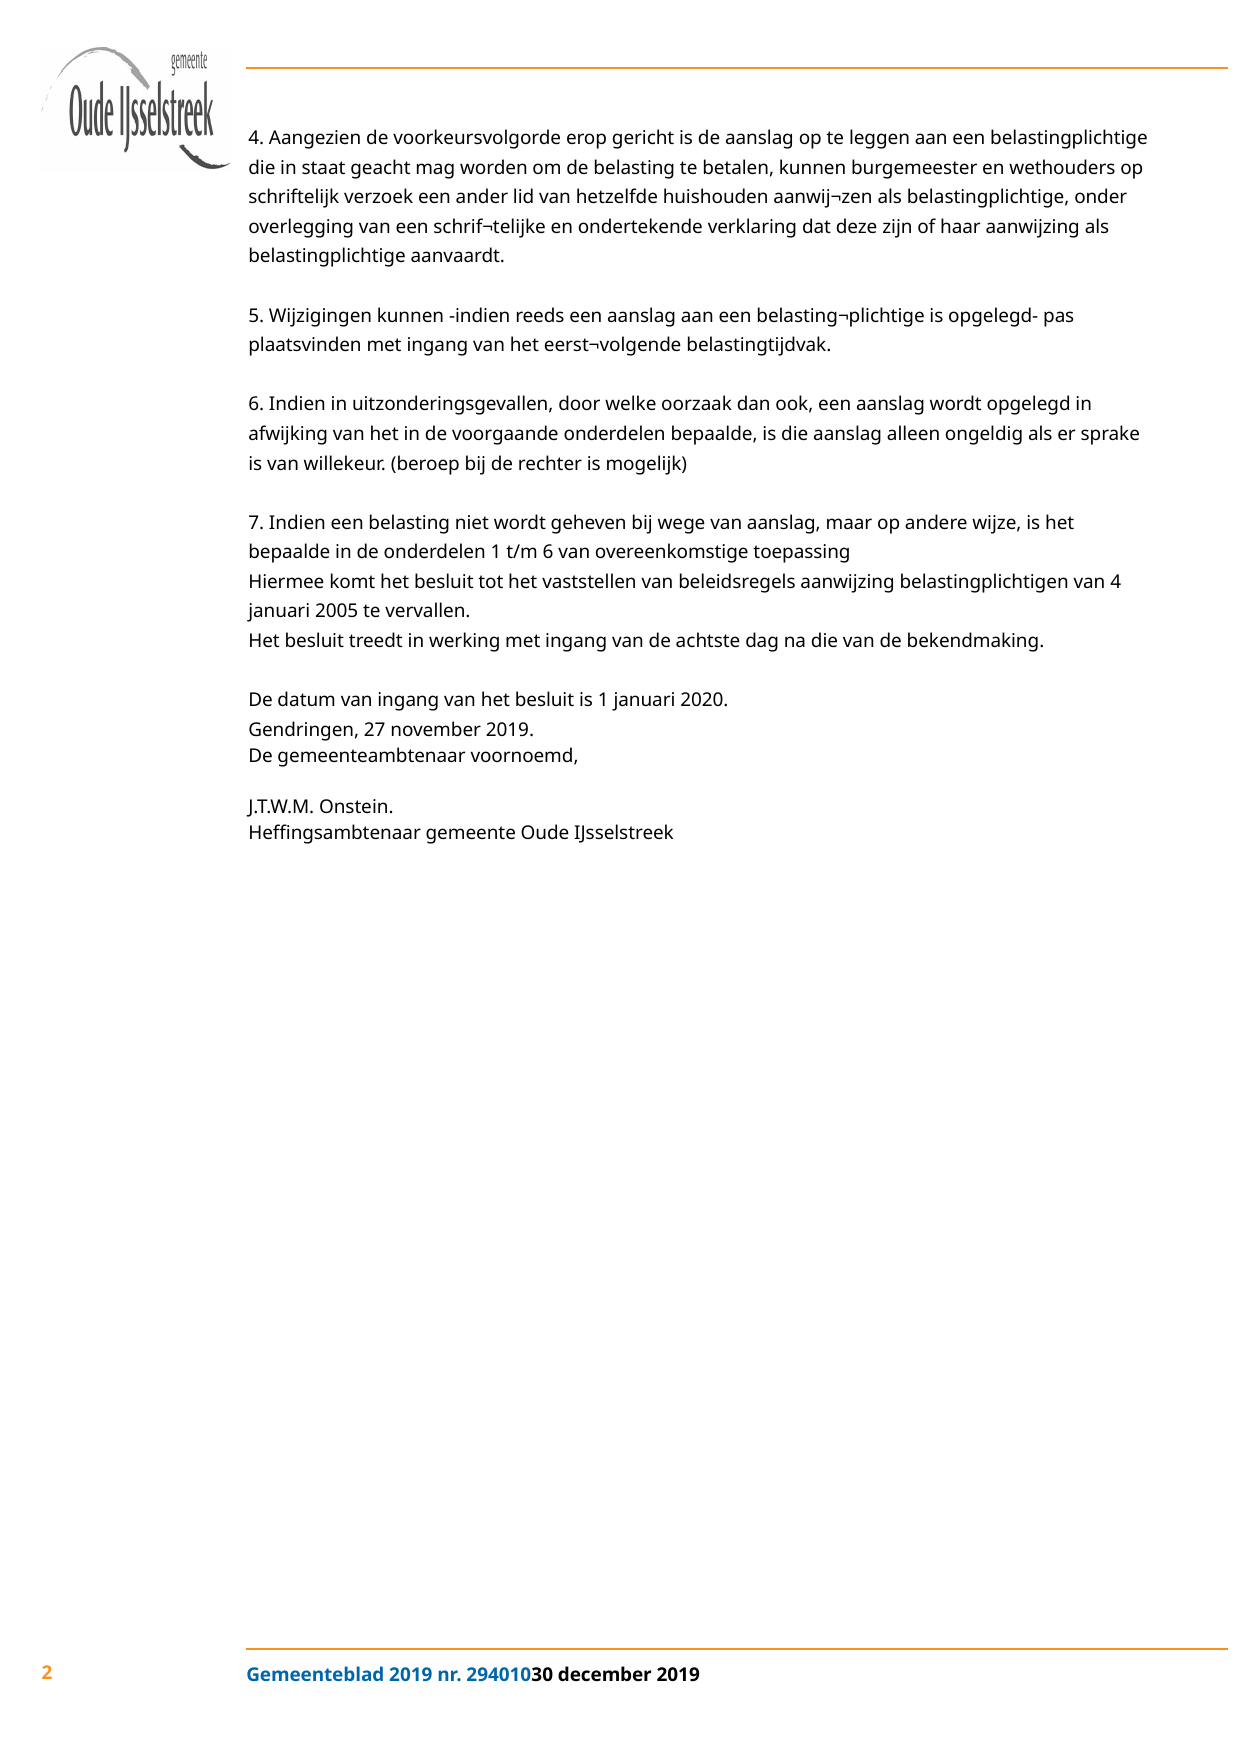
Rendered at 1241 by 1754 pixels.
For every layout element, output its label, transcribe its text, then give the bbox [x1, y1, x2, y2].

text Hiermee komt het besluit tot het vaststellen van beleidsregels aanwijzing belastingplichtigen van 4 januari 2005 te vervallen. [248, 568, 1152, 623]
text Heffingsambtenaar gemeente Oude IJsselstreek [248, 819, 1152, 845]
text Het besluit treedt in werking met ingang van de achtste dag na die van de bekendmaking. [248, 627, 1152, 653]
text 5. Wijzigingen kunnen -indien reeds een aanslag aan een belasting¬plichtige is opgelegd- pas plaatsvinden met ingang van het eerst¬volgende belastingtijdvak. [248, 302, 1152, 357]
text De gemeenteambtenaar voornoemd, [248, 742, 1152, 767]
text J.T.W.M. Onstein. [248, 793, 1152, 819]
text 6. Indien in uitzonderingsgevallen, door welke oorzaak dan ook, een aanslag wordt opgelegd in afwijking van het in de voorgaande onderdelen bepaalde, is die aanslag alleen ongeldig als er sprake is van willekeur. (beroep bij de rechter is mogelijk) [248, 391, 1152, 476]
text 4. Aangezien de voorkeursvolgorde erop gericht is de aanslag op te leggen aan een belastingplichtige die in staat geacht mag worden om de belasting te betalen, kunnen burgemeester en wethouders op schriftelijk verzoek een ander lid van hetzelfde huishouden aanwij¬zen als belastingplichtige, onder overlegging van een schrif¬telijke en ondertekende verklaring dat deze zijn of haar aanwijzing als belastingplichtige aanvaardt. [248, 124, 1152, 268]
picture [41, 47, 231, 172]
text 7. Indien een belasting niet wordt geheven bij wege van aanslag, maar op andere wijze, is het bepaalde in de onderdelen 1 t/m 6 van overeenkomstige toepassing [248, 509, 1152, 564]
text De datum van ingang van het besluit is 1 januari 2020. [248, 686, 1152, 712]
text Gendringen, 27 november 2019. [248, 716, 1152, 742]
